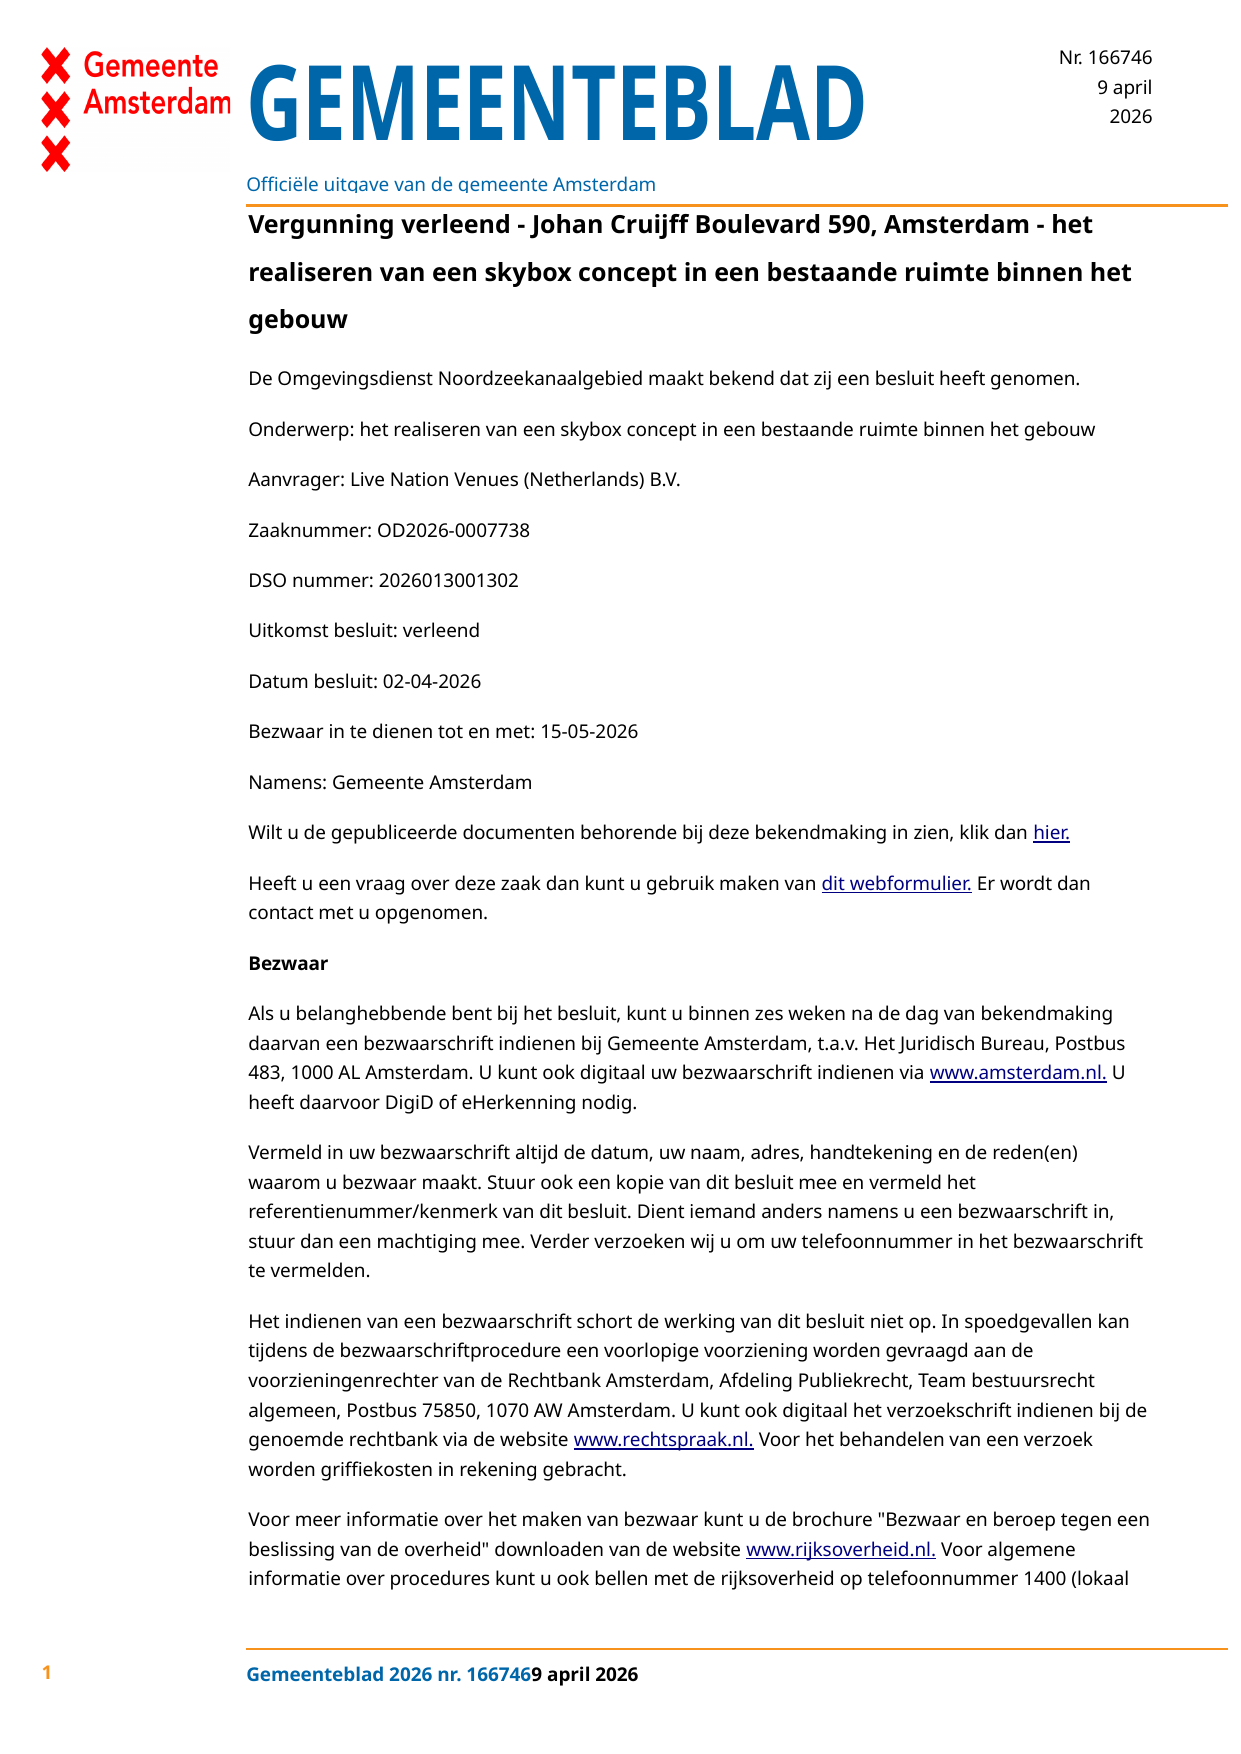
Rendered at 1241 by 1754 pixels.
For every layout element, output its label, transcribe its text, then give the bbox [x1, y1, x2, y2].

text De Omgevingsdienst Noordzeekanaalgebied maakt bekend dat zij een besluit heeft genomen. [248, 366, 1152, 391]
text Onderwerp: het realiseren van een skybox concept in een bestaande ruimte binnen het gebouw [248, 416, 1152, 442]
text Vermeld in uw bezwaarschrift altijd de datum, uw naam, adres, handtekening en de reden(en) waarom u bezwaar maakt. Stuur ook een kopie van dit besluit mee en vermeld het referentienummer/kenmerk van dit besluit. Dient iemand anders namens u een bezwaarschrift in, stuur dan een machtiging mee. Verder verzoeken wij u om uw telefoonnummer in het bezwaarschrift te vermelden. [248, 1139, 1152, 1283]
text Namens: Gemeente Amsterdam [248, 769, 1152, 794]
text Vergunning verleend - Johan Cruijff Boulevard 590, Amsterdam - het realiseren van een skybox concept in een bestaande ruimte binnen het gebouw [248, 207, 1152, 336]
text Uitkomst besluit: verleend [248, 618, 1152, 643]
text Wilt u de gepubliceerde documenten behorende bij deze bekendmaking in zien, klik dan hier. [248, 819, 1152, 845]
text Bezwaar [248, 950, 1152, 975]
text DSO nummer: 2026013001302 [248, 567, 1152, 593]
text Aanvrager: Live Nation Venues (Netherlands) B.V. [248, 466, 1152, 492]
text Bezwaar in te dienen tot en met: 15-05-2026 [248, 718, 1152, 744]
text Datum besluit: 02-04-2026 [248, 668, 1152, 694]
picture [41, 47, 231, 172]
text Als u belanghebbende bent bij het besluit, kunt u binnen zes weken na de dag van bekendmaking daarvan een bezwaarschrift indienen bij Gemeente Amsterdam, t.a.v. Het Juridisch Bureau, Postbus 483, 1000 AL Amsterdam. U kunt ook digitaal uw bezwaarschrift indienen via www.amsterdam.nl. U heeft daarvoor DigiD of eHerkenning nodig. [248, 1000, 1152, 1114]
text Voor meer informatie over het maken van bezwaar kunt u de brochure "Bezwaar en beroep tegen een beslissing van de overheid" downloaden van de website www.rijksoverheid.nl. Voor algemene informatie over procedures kunt u ook bellen met de rijksoverheid op telefoonnummer 1400 (lokaal [248, 1506, 1152, 1591]
text Zaaknummer: OD2026-0007738 [248, 517, 1152, 542]
text Het indienen van een bezwaarschrift schort de werking van dit besluit niet op. In spoedgevallen kan tijdens de bezwaarschriftprocedure een voorlopige voorziening worden gevraagd aan de voorzieningenrechter van de Rechtbank Amsterdam, Afdeling Publiekrecht, Team bestuursrecht algemeen, Postbus 75850, 1070 AW Amsterdam. U kunt ook digitaal het verzoekschrift indienen bij de genoemde rechtbank via de website www.rechtspraak.nl. Voor het behandelen van een verzoek worden griffiekosten in rekening gebracht. [248, 1308, 1152, 1482]
text Heeft u een vraag over deze zaak dan kunt u gebruik maken van dit webformulier. Er wordt dan contact met u opgenomen. [248, 870, 1152, 925]
